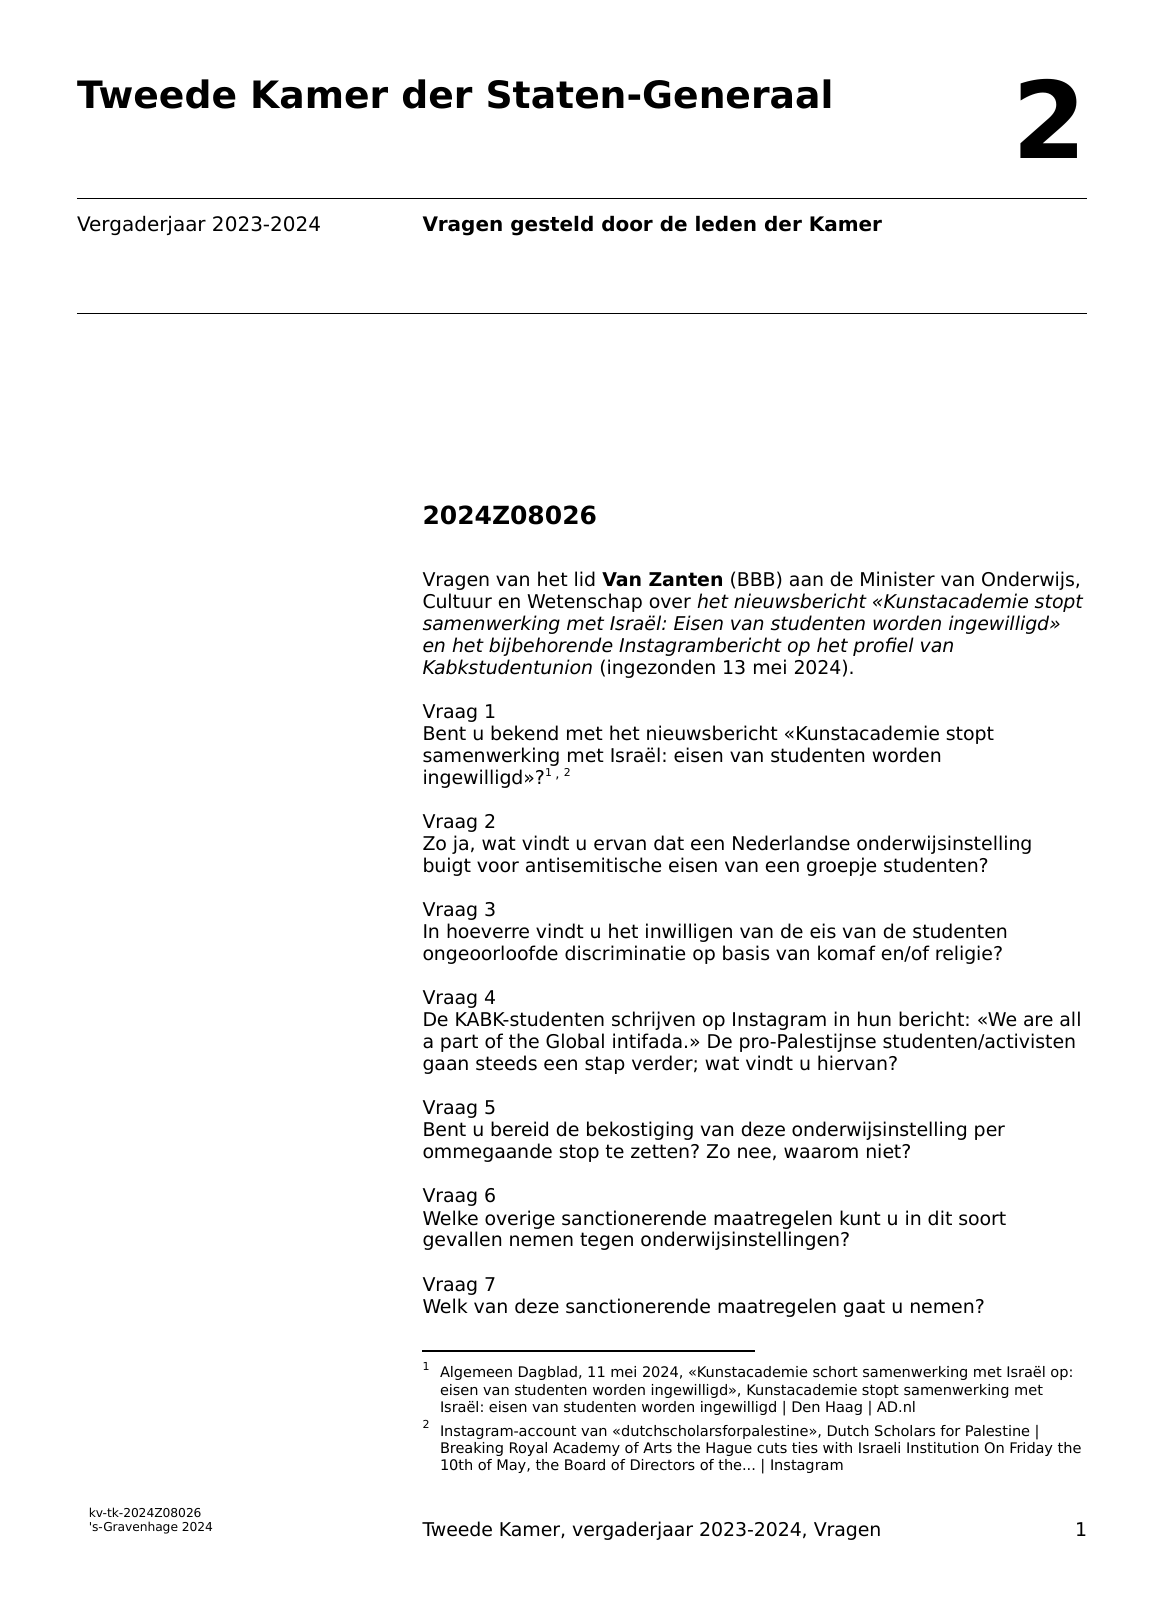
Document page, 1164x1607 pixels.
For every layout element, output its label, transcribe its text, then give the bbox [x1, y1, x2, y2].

text Vraag 4 [422, 987, 1087, 1009]
text Algemeen Dagblad, 11 mei 2024, «Kunstacademie schort samenwerking met Israël op: eisen van studenten worden ingewilligd», Kunstacademie stopt samenwerking met Israël: eisen van studenten worden ingewilligd | Den Haag | AD.nl [422, 1360, 1087, 1416]
text Bent u bekend met het nieuwsbericht «Kunstacademie stopt samenwerking met Israël: eisen van studenten worden ingewilligd»?, [422, 723, 1087, 789]
text Instagram-account van «dutchscholarsforpalestine», Dutch Scholars for Palestine | Breaking Royal Academy of Arts the Hague cuts ties with Israeli Institution On Friday the 10th of May, the Board of Directors of the... | Instagram [422, 1418, 1087, 1474]
text Welk van deze sanctionerende maatregelen gaat u nemen? [422, 1296, 1087, 1317]
text De KABK-studenten schrijven op Instagram in hun bericht: «We are all a part of the Global intifada.» De pro-Palestijnse studenten/activisten gaan steeds een stap verder; wat vindt u hiervan? [422, 1009, 1087, 1075]
text Vraag 5 [422, 1097, 1087, 1119]
table_header 2 [886, 59, 1087, 198]
text Vraag 7 [422, 1273, 1087, 1296]
text In hoeverre vindt u het inwilligen van de eis van de studenten ongeoorloofde discriminatie op basis van komaf en/of religie? [422, 921, 1087, 965]
table_header Tweede Kamer der Staten-Generaal [77, 59, 886, 198]
text kv-tk-2024Z08026 [88, 1506, 323, 1520]
text Vragen van het lid Van Zanten (BBB) aan de Minister van Onderwijs, Cultuur en Wetenschap over het nieuwsbericht «Kunstacademie stopt samenwerking met Israël: Eisen van studenten worden ingewilligd» en het bijbehorende Instagrambericht op het profiel van Kabkstudentunion (ingezonden 13 mei 2024). [422, 569, 1087, 679]
text Vraag 6 [422, 1185, 1087, 1207]
text 2024Z08026 [422, 501, 1087, 531]
text Vraag 1 [422, 701, 1087, 723]
text Vraag 2 [422, 811, 1087, 833]
text 's-Gravenhage 2024 [88, 1520, 323, 1534]
text Vraag 3 [422, 899, 1087, 921]
text Welke overige sanctionerende maatregelen kunt u in dit soort gevallen nemen tegen onderwijsinstellingen? [422, 1207, 1087, 1251]
table_cell Vergaderjaar 2023-2024 [77, 199, 422, 313]
text Bent u bereid de bekostiging van deze onderwijsinstelling per ommegaande stop te zetten? Zo nee, waarom niet? [422, 1119, 1087, 1163]
text Zo ja, wat vindt u ervan dat een Nederlandse onderwijsinstelling buigt voor antisemitische eisen van een groepje studenten? [422, 833, 1087, 877]
table_cell Vragen gesteld door de leden der Kamer [422, 199, 1087, 313]
